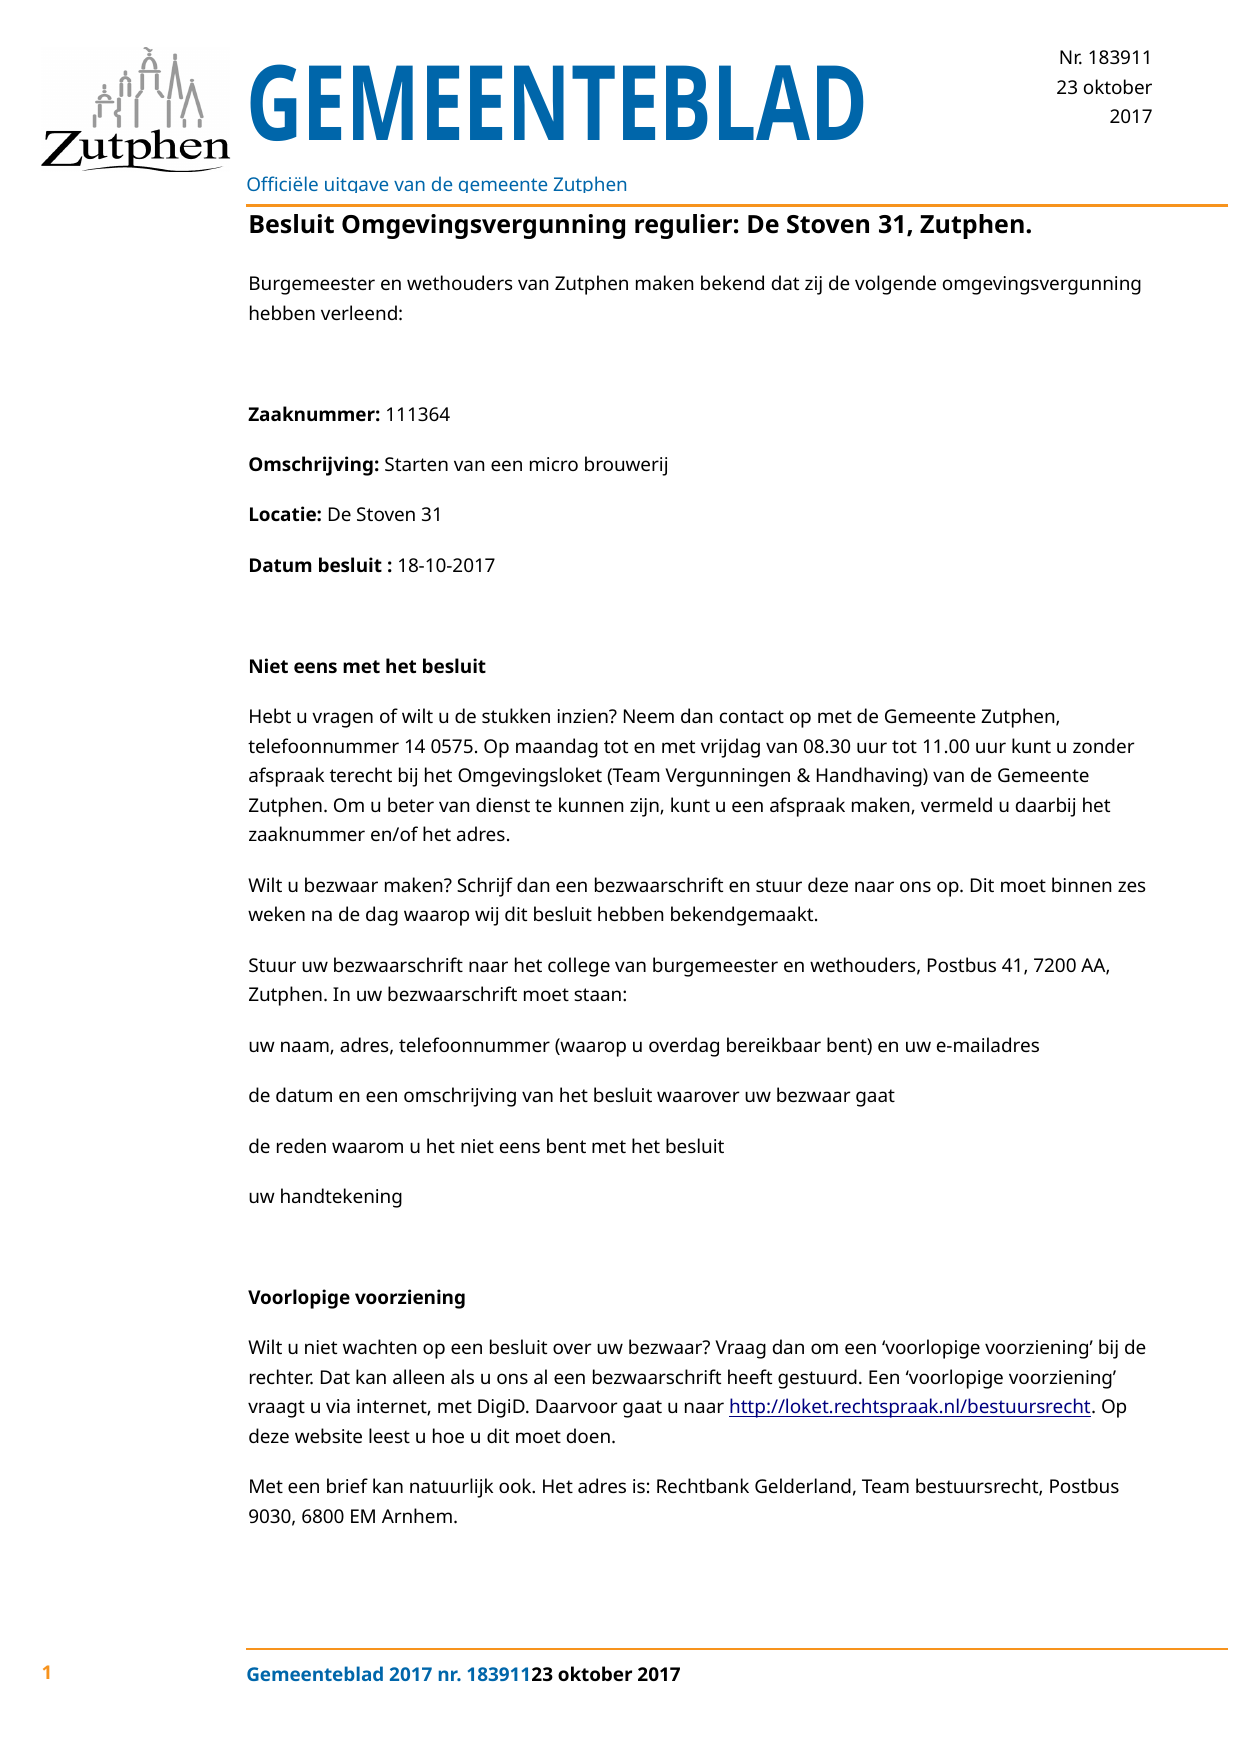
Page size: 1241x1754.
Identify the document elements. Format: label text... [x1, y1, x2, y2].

text Wilt u bezwaar maken? Schrijf dan een bezwaarschrift en stuur deze naar ons op. Dit moet binnen zes weken na de dag waarop wij dit besluit hebben bekendgemaakt. [248, 872, 1152, 927]
text Besluit Omgevingsvergunning regulier: De Stoven 31, Zutphen. [248, 207, 1152, 241]
text Locatie: De Stoven 31 [248, 502, 1152, 527]
text uw naam, adres, telefoonnummer (waarop u overdag bereikbaar bent) en uw e-mailadres [248, 1032, 1152, 1058]
text de reden waarom u het niet eens bent met het besluit [248, 1133, 1152, 1158]
text Wilt u niet wachten op een besluit over uw bezwaar? Vraag dan om een ‘voorlopige voorziening’ bij de rechter. Dat kan alleen als u ons al een bezwaarschrift heeft gestuurd. Een ‘voorlopige voorziening’ vraagt u via internet, met DigiD. Daarvoor gaat u naar http://loket.rechtspraak.nl/bestuursrecht. Op deze website leest u hoe u dit moet doen. [248, 1334, 1152, 1449]
text Met een brief kan natuurlijk ook. Het adres is: Rechtbank Gelderland, Team bestuursrecht, Postbus 9030, 6800 EM Arnhem. [248, 1474, 1152, 1529]
text Voorlopige voorziening [248, 1284, 1152, 1310]
text Niet eens met het besluit [248, 653, 1152, 678]
picture [41, 47, 231, 172]
text Burgemeester en wethouders van Zutphen maken bekend dat zij de volgende omgevingsvergunning hebben verleend: [248, 270, 1152, 326]
text Datum besluit : 18-10-2017 [248, 552, 1152, 578]
text de datum en een omschrijving van het besluit waarover uw bezwaar gaat [248, 1082, 1152, 1108]
text Hebt u vragen of wilt u de stukken inzien? Neem dan contact op met de Gemeente Zutphen, telefoonnummer 14 0575. Op maandag tot en met vrijdag van 08.30 uur tot 11.00 uur kunt u zonder afspraak terecht bij het Omgevingsloket (Team Vergunningen & Handhaving) van de Gemeente Zutphen. Om u beter van dienst te kunnen zijn, kunt u een afspraak maken, vermeld u daarbij het zaaknummer en/of het adres. [248, 703, 1152, 847]
text Stuur uw bezwaarschrift naar het college van burgemeester en wethouders, Postbus 41, 7200 AA, Zutphen. In uw bezwaarschrift moet staan: [248, 952, 1152, 1007]
text Omschrijving: Starten van een micro brouwerij [248, 451, 1152, 477]
text uw handtekening [248, 1183, 1152, 1209]
text Zaaknummer: 111364 [248, 401, 1152, 426]
